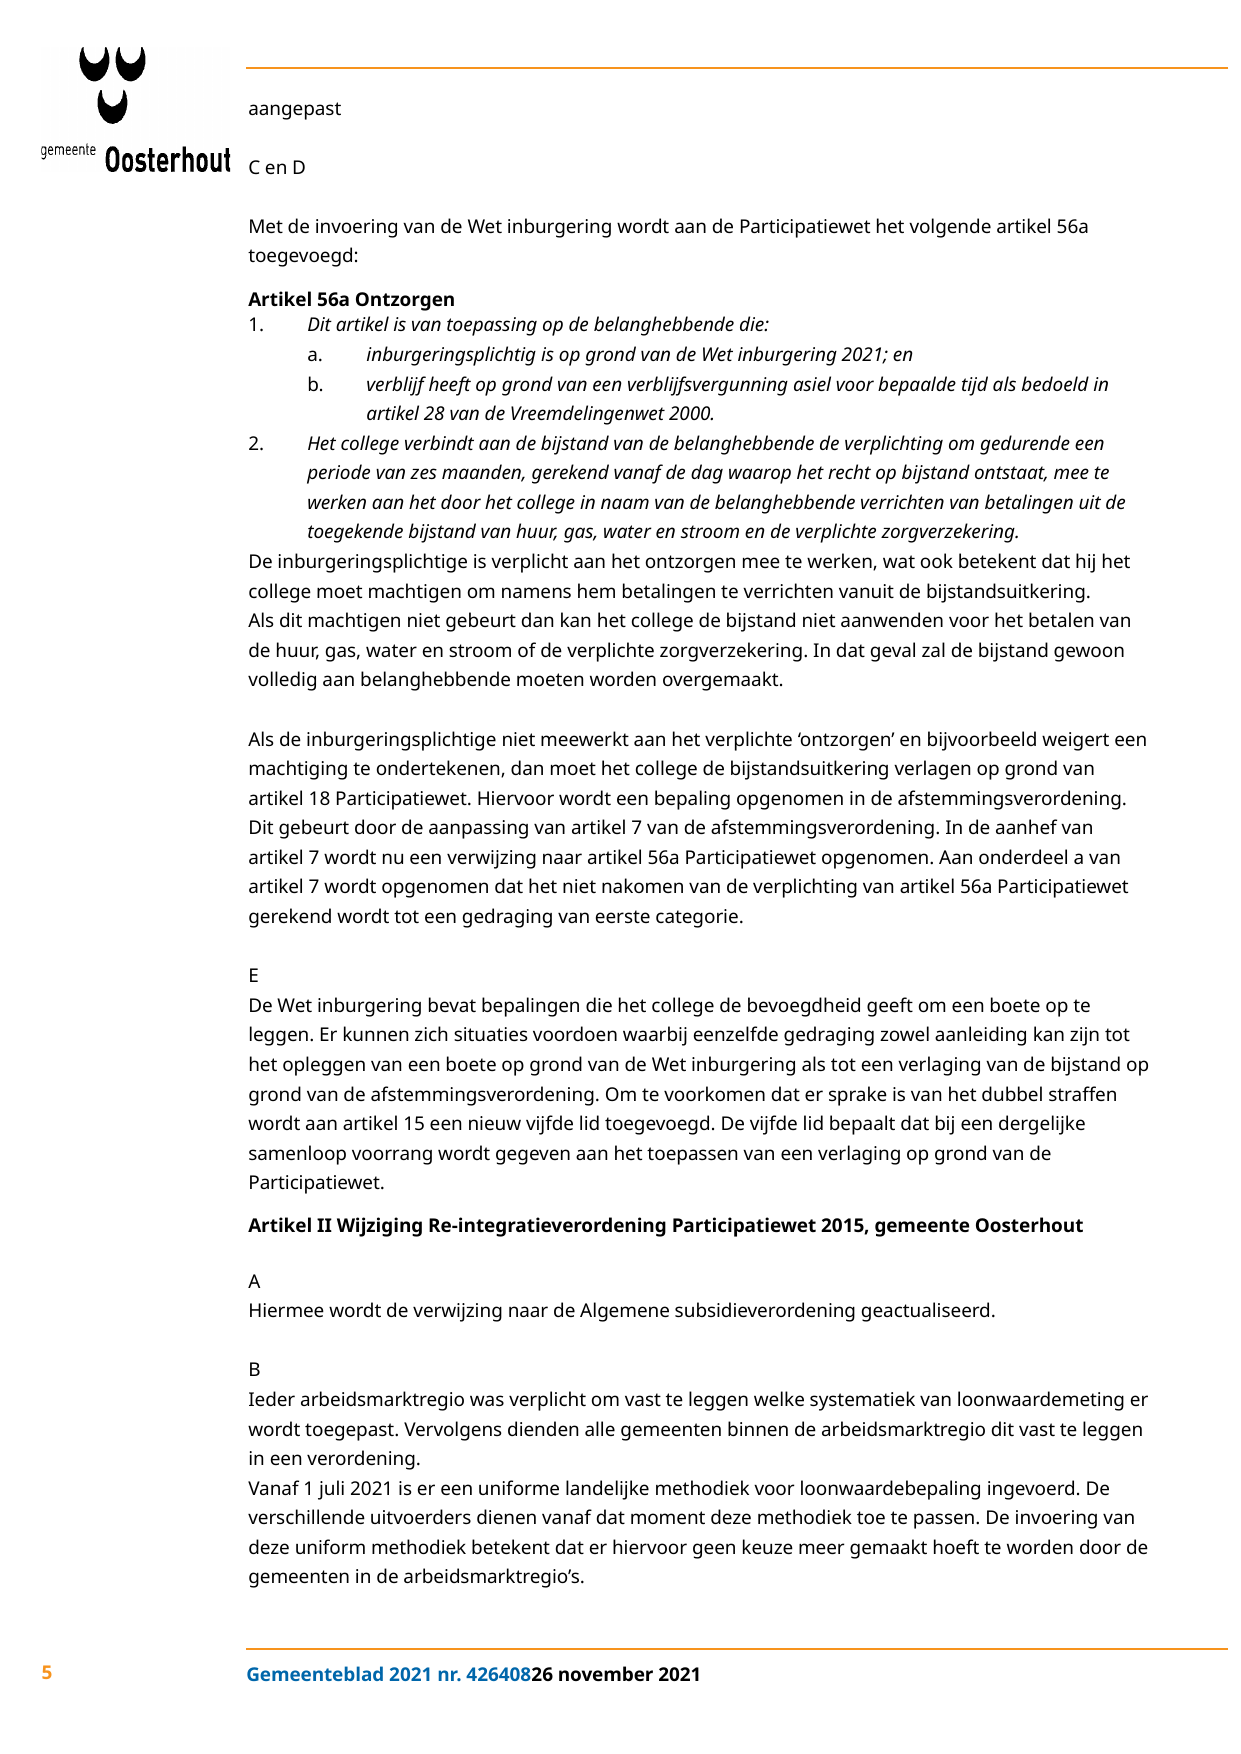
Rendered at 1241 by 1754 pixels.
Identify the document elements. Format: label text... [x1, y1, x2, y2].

text Ieder arbeidsmarktregio was verplicht om vast te leggen welke systematiek van loonwaardemeting er wordt toegepast. Vervolgens dienden alle gemeenten binnen de arbeidsmarktregio dit vast te leggen in een verordening. [248, 1386, 1152, 1471]
text Hiermee wordt de verwijzing naar de Algemene subsidieverordening geactualiseerd. [248, 1297, 1152, 1323]
list inburgeringsplichtig is op grond van de Wet inburgering 2021; en [307, 341, 1152, 367]
picture [41, 47, 231, 172]
text Artikel 56a Ontzorgen [248, 286, 1152, 312]
text Artikel II Wijziging Re-integratieverordening Participatiewet 2015, gemeente Oosterhout [248, 1213, 1152, 1238]
text A [248, 1268, 1152, 1294]
text aangepast [248, 95, 1152, 121]
text De inburgeringsplichtige is verplicht aan het ontzorgen mee te werken, wat ook betekent dat hij het college moet machtigen om namens hem betalingen te verrichten vanuit de bijstandsuitkering. [248, 548, 1152, 603]
text Vanaf 1 juli 2021 is er een uniforme landelijke methodiek voor loonwaardebepaling ingevoerd. De verschillende uitvoerders dienen vanaf dat moment deze methodiek toe te passen. De invoering van deze uniform methodiek betekent dat er hiervoor geen keuze meer gemaakt hoeft te worden door de gemeenten in de arbeidsmarktregio’s. [248, 1475, 1152, 1589]
list verblijf heeft op grond van een verblijfsvergunning asiel voor bepaalde tijd als bedoeld in artikel 28 van de Vreemdelingenwet 2000. [307, 371, 1152, 426]
text Als de inburgeringsplichtige niet meewerkt aan het verplichte ‘ontzorgen’ en bijvoorbeeld weigert een machtiging te ondertekenen, dan moet het college de bijstandsuitkering verlagen op grond van artikel 18 Participatiewet. Hiervoor wordt een bepaling opgenomen in de afstemmingsverordening. Dit gebeurt door de aanpassing van artikel 7 van de afstemmingsverordening. In de aanhef van artikel 7 wordt nu een verwijzing naar artikel 56a Participatiewet opgenomen. Aan onderdeel a van artikel 7 wordt opgenomen dat het niet nakomen van de verplichting van artikel 56a Participatiewet gerekend wordt tot een gedraging van eerste categorie. [248, 726, 1152, 929]
list Het college verbindt aan de bijstand van de belanghebbende de verplichting om gedurende een periode van zes maanden, gerekend vanaf de dag waarop het recht op bijstand ontstaat, mee te werken aan het door het college in naam van de belanghebbende verrichten van betalingen uit de toegekende bijstand van huur, gas, water en stroom en de verplichte zorgverzekering. [248, 430, 1152, 544]
text E [248, 962, 1152, 988]
list Dit artikel is van toepassing op de belanghebbende die: [248, 312, 1152, 337]
text C en D [248, 154, 1152, 180]
text Met de invoering van de Wet inburgering wordt aan de Participatiewet het volgende artikel 56a toegevoegd: [248, 213, 1152, 268]
text B [248, 1357, 1152, 1382]
text De Wet inburgering bevat bepalingen die het college de bevoegdheid geeft om een boete op te leggen. Er kunnen zich situaties voordoen waarbij eenzelfde gedraging zowel aanleiding kan zijn tot het opleggen van een boete op grond van de Wet inburgering als tot een verlaging van de bijstand op grond van de afstemmingsverordening. Om te voorkomen dat er sprake is van het dubbel straffen wordt aan artikel 15 een nieuw vijfde lid toegevoegd. De vijfde lid bepaalt dat bij een dergelijke samenloop voorrang wordt gegeven aan het toepassen van een verlaging op grond van de Participatiewet. [248, 992, 1152, 1195]
text Als dit machtigen niet gebeurt dan kan het college de bijstand niet aanwenden voor het betalen van de huur, gas, water en stroom of de verplichte zorgverzekering. In dat geval zal de bijstand gewoon volledig aan belanghebbende moeten worden overgemaakt. [248, 607, 1152, 692]
